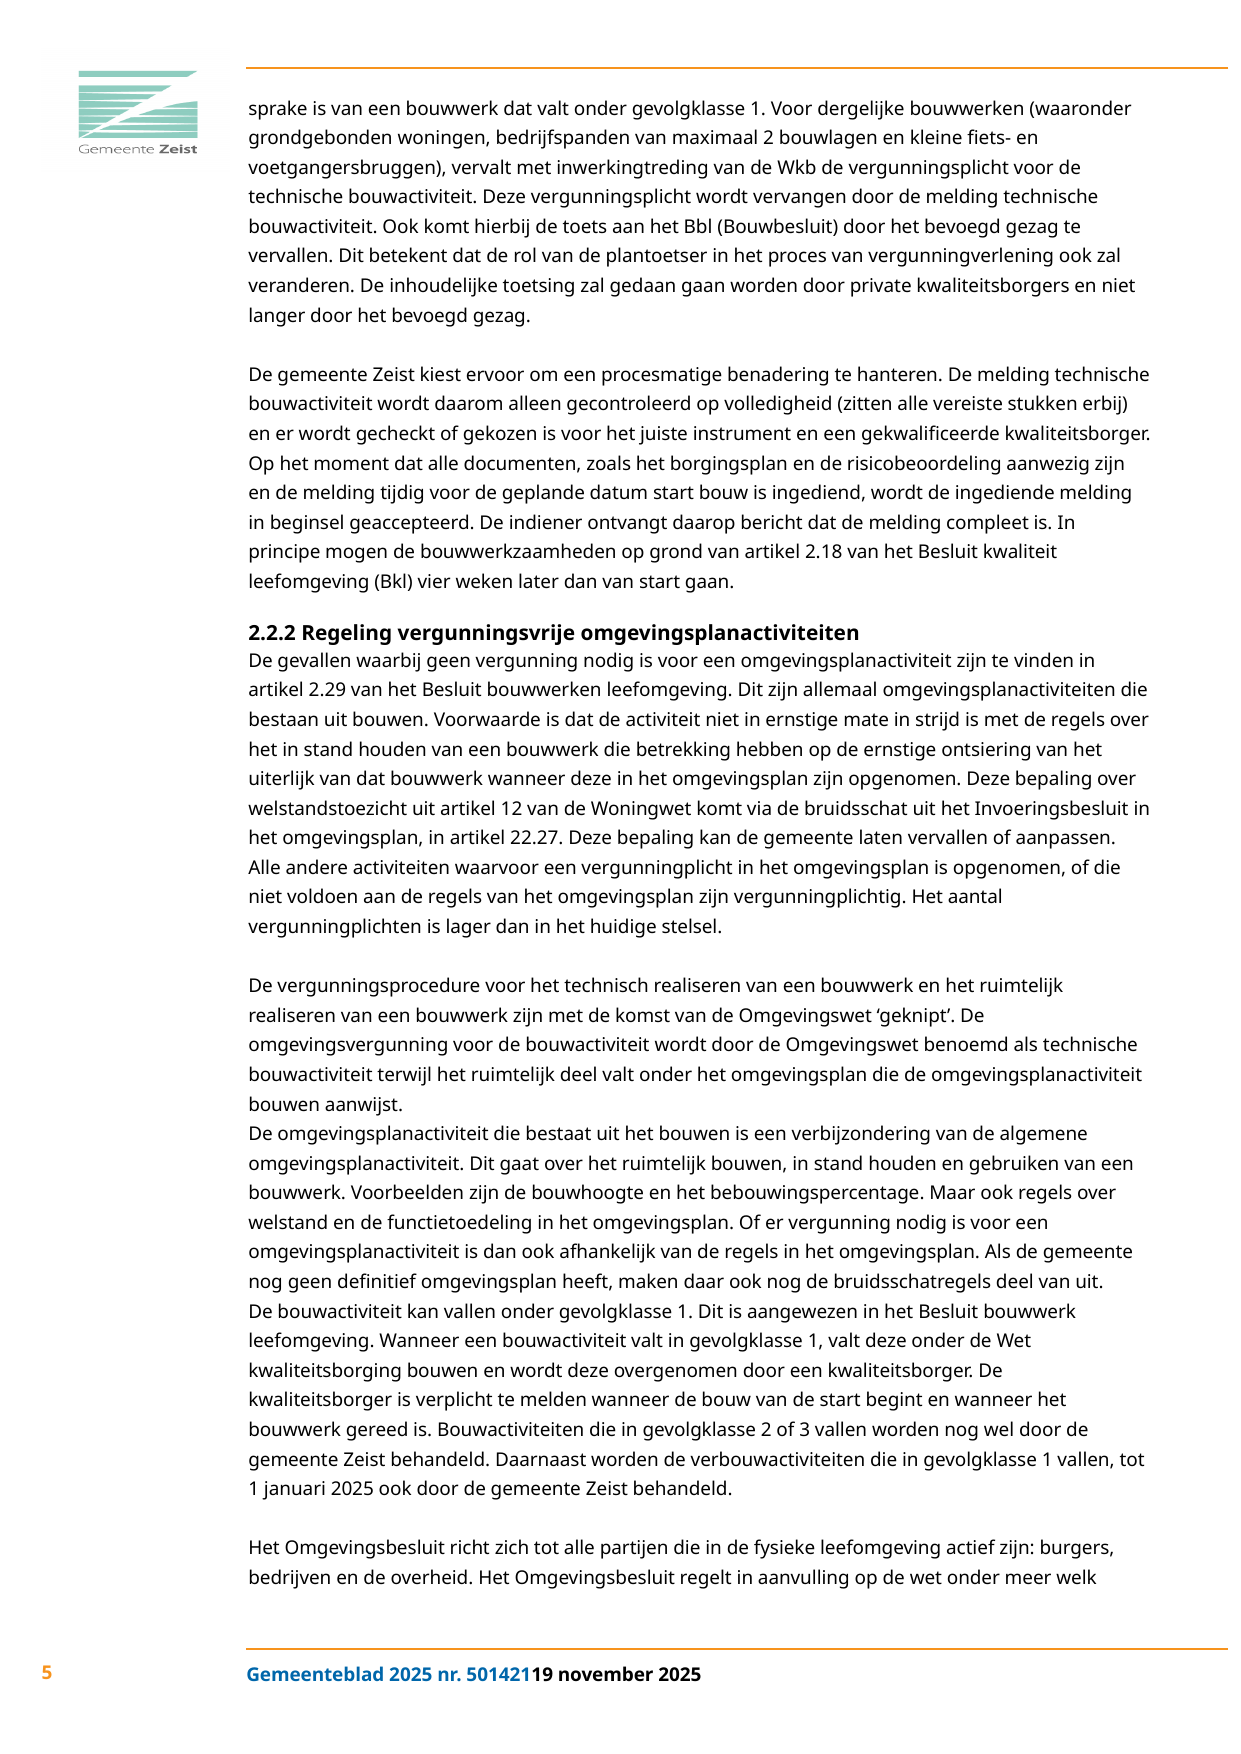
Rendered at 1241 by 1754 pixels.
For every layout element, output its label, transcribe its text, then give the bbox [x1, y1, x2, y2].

picture [41, 47, 231, 172]
text 2.2.2 Regeling vergunningsvrije omgevingsplanactiviteiten [248, 618, 1152, 647]
text Het Omgevingsbesluit richt zich tot alle partijen die in de fysieke leefomgeving actief zijn: burgers, bedrijven en de overheid. Het Omgevingsbesluit regelt in aanvulling op de wet onder meer welk [248, 1534, 1152, 1590]
text De gemeente Zeist kiest ervoor om een procesmatige benadering te hanteren. De melding technische bouwactiviteit wordt daarom alleen gecontroleerd op volledigheid (zitten alle vereiste stukken erbij) en er wordt gecheckt of gekozen is voor het juiste instrument en een gekwalificeerde kwaliteitsborger. Op het moment dat alle documenten, zoals het borgingsplan en de risicobeoordeling aanwezig zijn en de melding tijdig voor de geplande datum start bouw is ingediend, wordt de ingediende melding in beginsel geaccepteerd. De indiener ontvangt daarop bericht dat de melding compleet is. In principe mogen de bouwwerkzaamheden op grond van artikel 2.18 van het Besluit kwaliteit leefomgeving (Bkl) vier weken later dan van start gaan. [248, 361, 1152, 594]
text sprake is van een bouwwerk dat valt onder gevolgklasse 1. Voor dergelijke bouwwerken (waaronder grondgebonden woningen, bedrijfspanden van maximaal 2 bouwlagen en kleine fiets- en voetgangersbruggen), vervalt met inwerkingtreding van de Wkb de vergunningsplicht voor de technische bouwactiviteit. Deze vergunningsplicht wordt vervangen door de melding technische bouwactiviteit. Ook komt hierbij de toets aan het Bbl (Bouwbesluit) door het bevoegd gezag te vervallen. Dit betekent dat de rol van de plantoetser in het proces van vergunningverlening ook zal veranderen. De inhoudelijke toetsing zal gedaan gaan worden door private kwaliteitsborgers en niet langer door het bevoegd gezag. [248, 95, 1152, 328]
text De vergunningsprocedure voor het technisch realiseren van een bouwwerk en het ruimtelijk realiseren van een bouwwerk zijn met de komst van de Omgevingswet ‘geknipt’. De omgevingsvergunning voor de bouwactiviteit wordt door de Omgevingswet benoemd als technische bouwactiviteit terwijl het ruimtelijk deel valt onder het omgevingsplan die de omgevingsplanactiviteit bouwen aanwijst. [248, 972, 1152, 1116]
text De bouwactiviteit kan vallen onder gevolgklasse 1. Dit is aangewezen in het Besluit bouwwerk leefomgeving. Wanneer een bouwactiviteit valt in gevolgklasse 1, valt deze onder de Wet kwaliteitsborging bouwen en wordt deze overgenomen door een kwaliteitsborger. De kwaliteitsborger is verplicht te melden wanneer de bouw van de start begint en wanneer het bouwwerk gereed is. Bouwactiviteiten die in gevolgklasse 2 of 3 vallen worden nog wel door de gemeente Zeist behandeld. Daarnaast worden de verbouwactiviteiten die in gevolgklasse 1 vallen, tot 1 januari 2025 ook door de gemeente Zeist behandeld. [248, 1298, 1152, 1501]
text Alle andere activiteiten waarvoor een vergunningplicht in het omgevingsplan is opgenomen, of die niet voldoen aan de regels van het omgevingsplan zijn vergunningplichtig. Het aantal vergunningplichten is lager dan in het huidige stelsel. [248, 854, 1152, 939]
text De gevallen waarbij geen vergunning nodig is voor een omgevingsplanactiviteit zijn te vinden in artikel 2.29 van het Besluit bouwwerken leefomgeving. Dit zijn allemaal omgevingsplanactiviteiten die bestaan uit bouwen. Voorwaarde is dat de activiteit niet in ernstige mate in strijd is met de regels over het in stand houden van een bouwwerk die betrekking hebben op de ernstige ontsiering van het uiterlijk van dat bouwwerk wanneer deze in het omgevingsplan zijn opgenomen. Deze bepaling over welstandstoezicht uit artikel 12 van de Woningwet komt via de bruidsschat uit het Invoeringsbesluit in het omgevingsplan, in artikel 22.27. Deze bepaling kan de gemeente laten vervallen of aanpassen. [248, 647, 1152, 850]
text De omgevingsplanactiviteit die bestaat uit het bouwen is een verbijzondering van de algemene omgevingsplanactiviteit. Dit gaat over het ruimtelijk bouwen, in stand houden en gebruiken van een bouwwerk. Voorbeelden zijn de bouwhoogte en het bebouwingspercentage. Maar ook regels over welstand en de functietoedeling in het omgevingsplan. Of er vergunning nodig is voor een omgevingsplanactiviteit is dan ook afhankelijk van de regels in het omgevingsplan. Als de gemeente nog geen definitief omgevingsplan heeft, maken daar ook nog de bruidsschatregels deel van uit. [248, 1120, 1152, 1294]
